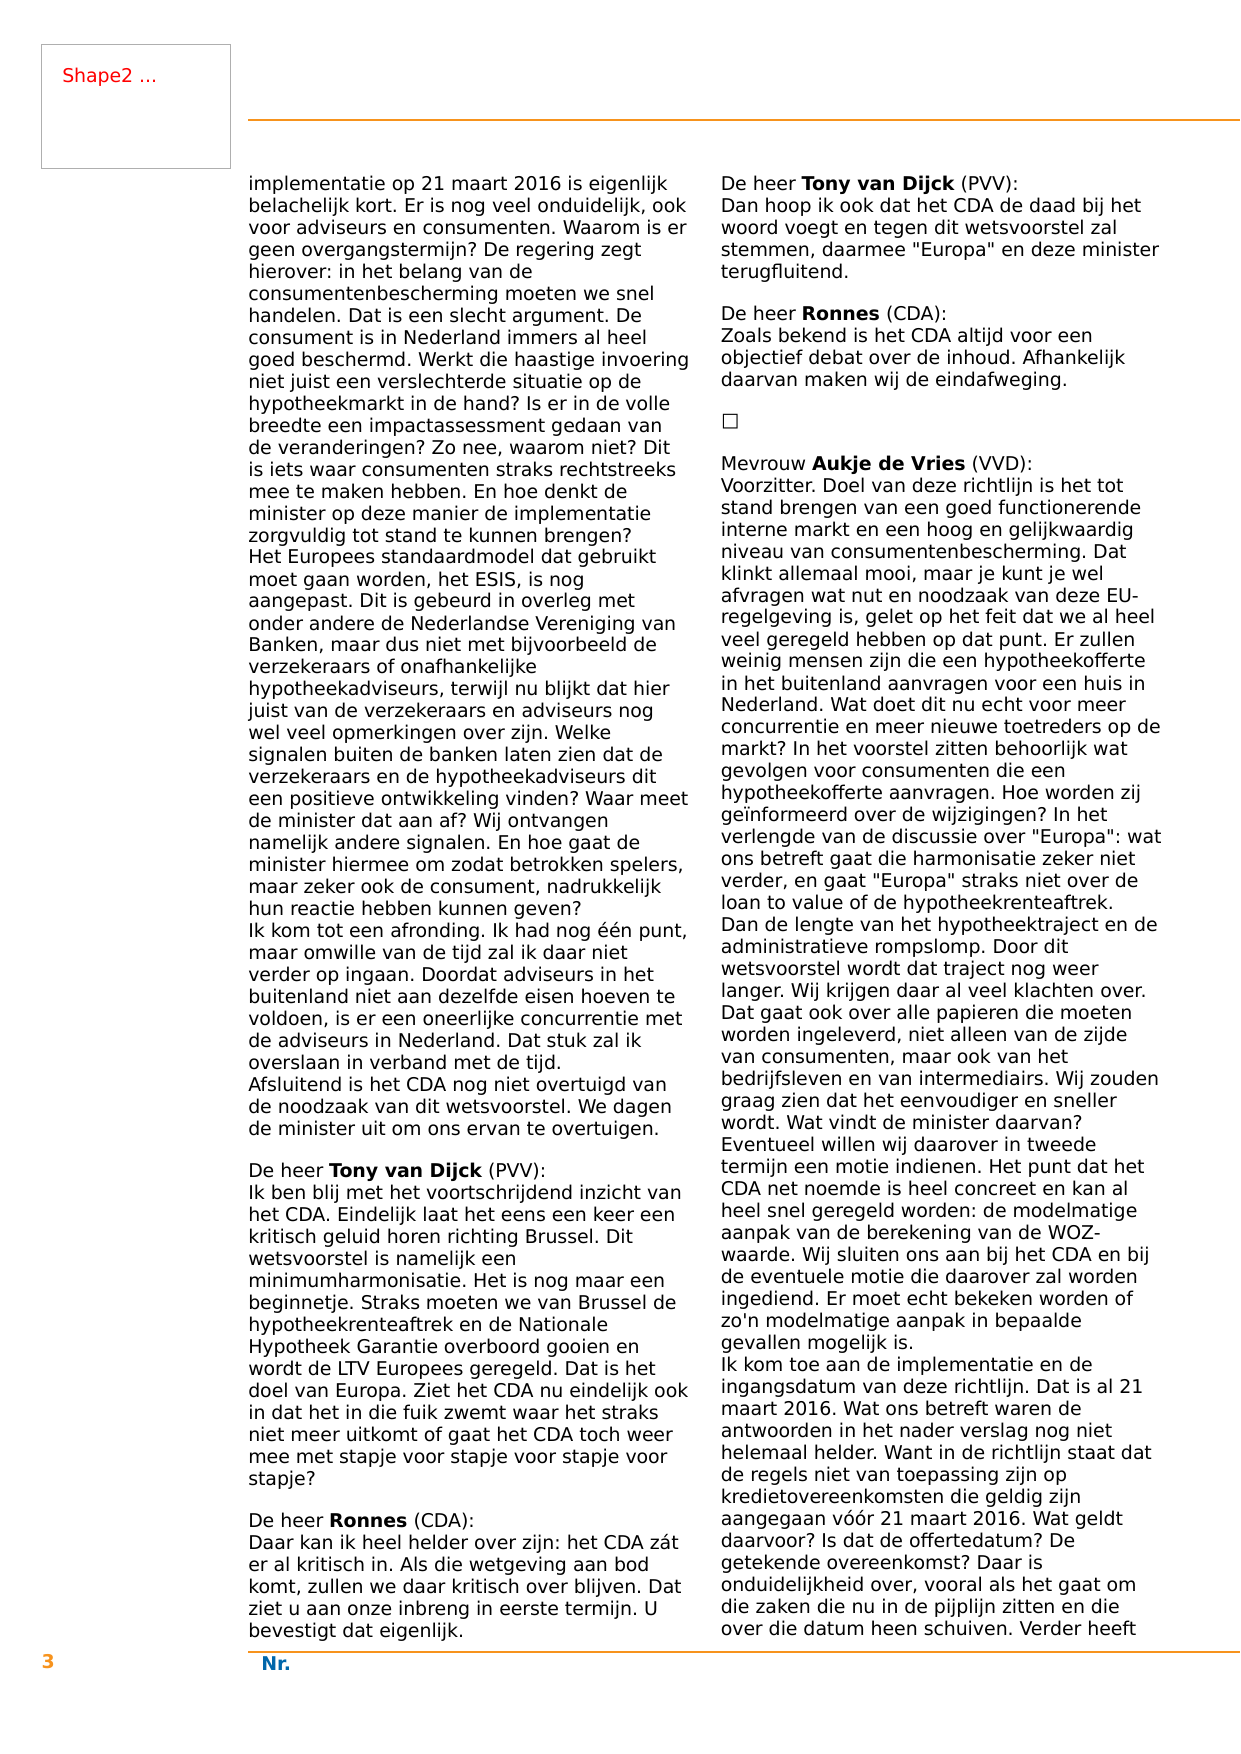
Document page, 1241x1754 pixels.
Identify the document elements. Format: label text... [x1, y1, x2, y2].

text Voorzitter. Doel van deze richtlijn is het tot stand brengen van een goed functionerende interne markt en een hoog en gelijkwaardig niveau van consumentenbescherming. Dat klinkt allemaal mooi, maar je kunt je wel afvragen wat nut en noodzaak van deze EU-regelgeving is, gelet op het feit dat we al heel veel geregeld hebben op dat punt. Er zullen weinig mensen zijn die een hypotheekofferte in het buitenland aanvragen voor een huis in Nederland. Wat doet dit nu echt voor meer concurrentie en meer nieuwe toetreders op de markt? In het voorstel zitten behoorlijk wat gevolgen voor consumenten die een hypotheekofferte aanvragen. Hoe worden zij geïnformeerd over de wijzigingen? In het verlengde van de discussie over "Europa": wat ons betreft gaat die harmonisatie zeker niet verder, en gaat "Europa" straks niet over de loan to value of de hypotheekrenteaftrek. [721, 474, 1163, 914]
text Dan de lengte van het hypotheektraject en de administratieve rompslomp. Door dit wetsvoorstel wordt dat traject nog weer langer. Wij krijgen daar al veel klachten over. Dat gaat ook over alle papieren die moeten worden ingeleverd, niet alleen van de zijde van consumenten, maar ook van het bedrijfsleven en van intermediairs. Wij zouden graag zien dat het eenvoudiger en sneller wordt. Wat vindt de minister daarvan? Eventueel willen wij daarover in tweede termijn een motie indienen. Het punt dat het CDA net noemde is heel concreet en kan al heel snel geregeld worden: de modelmatige aanpak van de berekening van de WOZ-waarde. Wij sluiten ons aan bij het CDA en bij de eventuele motie die daarover zal worden ingediend. Er moet echt bekeken worden of zo'n modelmatige aanpak in bepaalde gevallen mogelijk is. [721, 914, 1163, 1354]
text Ik kom tot een afronding. Ik had nog één punt, maar omwille van de tijd zal ik daar niet verder op ingaan. Doordat adviseurs in het buitenland niet aan dezelfde eisen hoeven te voldoen, is er een oneerlijke concurrentie met de adviseurs in Nederland. Dat stuk zal ik overslaan in verband met de tijd. [248, 920, 691, 1074]
text Het Europees standaardmodel dat gebruikt moet gaan worden, het ESIS, is nog aangepast. Dit is gebeurd in overleg met onder andere de Nederlandse Vereniging van Banken, maar dus niet met bijvoorbeeld de verzekeraars of onafhankelijke hypotheekadviseurs, terwijl nu blijkt dat hier juist van de verzekeraars en adviseurs nog wel veel opmerkingen over zijn. Welke signalen buiten de banken laten zien dat de verzekeraars en de hypotheekadviseurs dit een positieve ontwikkeling vinden? Waar meet de minister dat aan af? Wij ontvangen namelijk andere signalen. En hoe gaat de minister hiermee om zodat betrokken spelers, maar zeker ook de consument, nadrukkelijk hun reactie hebben kunnen geven? [248, 546, 691, 920]
text Afsluitend is het CDA nog niet overtuigd van de noodzaak van dit wetsvoorstel. We dagen de minister uit om ons ervan te overtuigen. [248, 1074, 691, 1140]
text De heer Tony van Dijck (PVV): [721, 173, 1163, 195]
text implementatie op 21 maart 2016 is eigenlijk belachelijk kort. Er is nog veel onduidelijk, ook voor adviseurs en consumenten. Waarom is er geen overgangstermijn? De regering zegt hierover: in het belang van de consumentenbescherming moeten we snel handelen. Dat is een slecht argument. De consument is in Nederland immers al heel goed beschermd. Werkt die haastige invoering niet juist een verslechterde situatie op de hypotheekmarkt in de hand? Is er in de volle breedte een impactassessment gedaan van de veranderingen? Zo nee, waarom niet? Dit is iets waar consumenten straks rechtstreeks mee te maken hebben. En hoe denkt de minister op deze manier de implementatie zorgvuldig tot stand te kunnen brengen? [248, 173, 691, 546]
text De heer Ronnes (CDA): [721, 303, 1163, 325]
text Dan hoop ik ook dat het CDA de daad bij het woord voegt en tegen dit wetsvoorstel zal stemmen, daarmee "Europa" en deze minister terugfluitend. [721, 195, 1163, 283]
text De heer Ronnes (CDA): [248, 1509, 691, 1532]
text Daar kan ik heel helder over zijn: het CDA zát er al kritisch in. Als die wetgeving aan bod komt, zullen we daar kritisch over blijven. Dat ziet u aan onze inbreng in eerste termijn. U bevestigt dat eigenlijk. [248, 1532, 691, 1641]
text ⬜ [721, 411, 1163, 433]
text De heer Tony van Dijck (PVV): [248, 1160, 691, 1182]
text Mevrouw Aukje de Vries (VVD): [721, 453, 1163, 474]
text Ik kom toe aan de implementatie en de ingangsdatum van deze richtlijn. Dat is al 21 maart 2016. Wat ons betreft waren de antwoorden in het nader verslag nog niet helemaal helder. Want in de richtlijn staat dat de regels niet van toepassing zijn op kredietovereenkomsten die geldig zijn aangegaan vóór 21 maart 2016. Wat geldt daarvoor? Is dat de offertedatum? De getekende overeenkomst? Daar is onduidelijkheid over, vooral als het gaat om die zaken die nu in de pijplijn zitten en die over die datum heen schuiven. Verder heeft [721, 1354, 1163, 1639]
text Zoals bekend is het CDA altijd voor een objectief debat over de inhoud. Afhankelijk daarvan maken wij de eindafweging. [721, 325, 1163, 391]
text Ik ben blij met het voortschrijdend inzicht van het CDA. Eindelijk laat het eens een keer een kritisch geluid horen richting Brussel. Dit wetsvoorstel is namelijk een minimumharmonisatie. Het is nog maar een beginnetje. Straks moeten we van Brussel de hypotheekrenteaftrek en de Nationale Hypotheek Garantie overboord gooien en wordt de LTV Europees geregeld. Dat is het doel van Europa. Ziet het CDA nu eindelijk ook in dat het in die fuik zwemt waar het straks niet meer uitkomt of gaat het CDA toch weer mee met stapje voor stapje voor stapje voor stapje? [248, 1182, 691, 1489]
